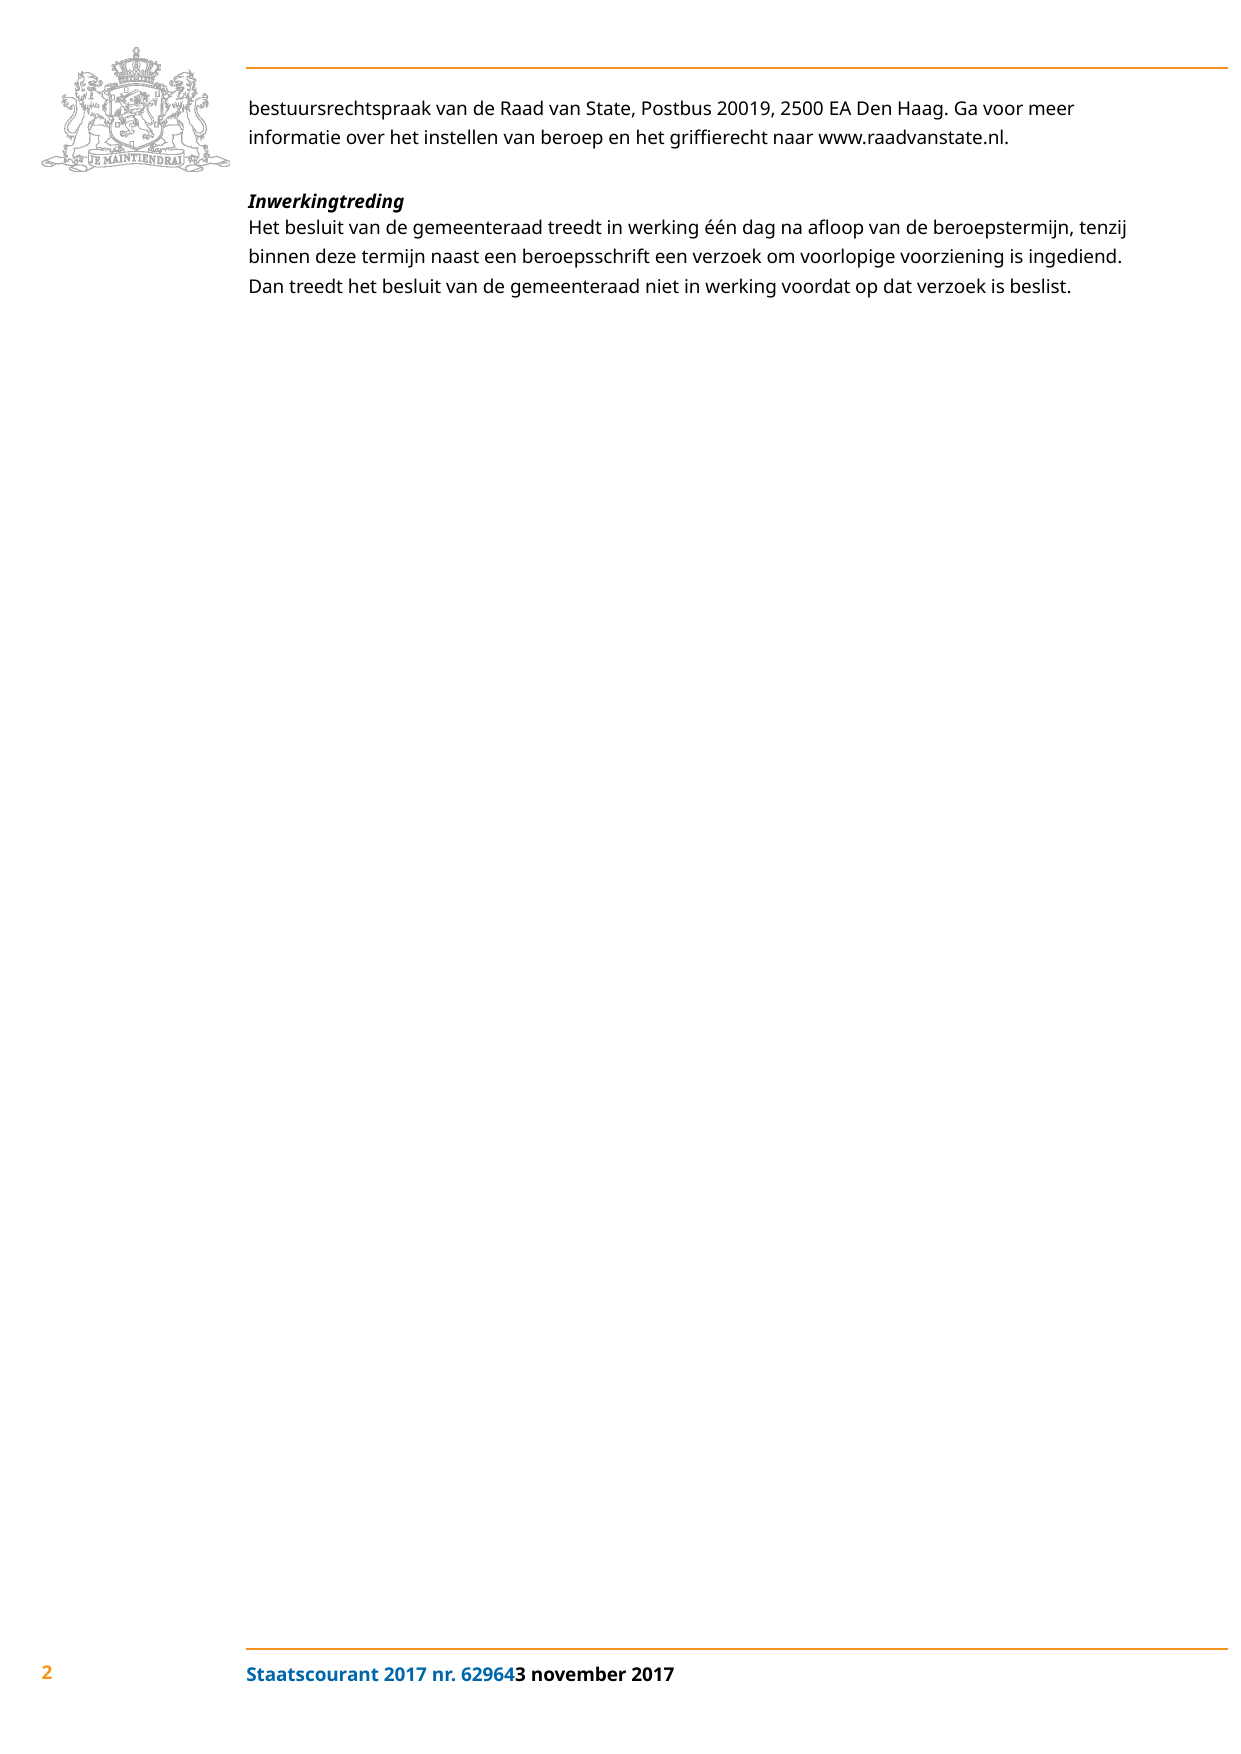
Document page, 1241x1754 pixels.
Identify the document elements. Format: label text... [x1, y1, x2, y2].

text Inwerkingtreding [248, 188, 1152, 214]
picture [41, 47, 231, 172]
text Het besluit van de gemeenteraad treedt in werking één dag na afloop van de beroepstermijn, tenzij binnen deze termijn naast een beroepsschrift een verzoek om voorlopige voorziening is ingediend. Dan treedt het besluit van de gemeenteraad niet in werking voordat op dat verzoek is beslist. [248, 214, 1152, 299]
text bestuursrechtspraak van de Raad van State, Postbus 20019, 2500 EA Den Haag. Ga voor meer informatie over het instellen van beroep en het griffierecht naar www.raadvanstate.nl. [248, 95, 1152, 150]
